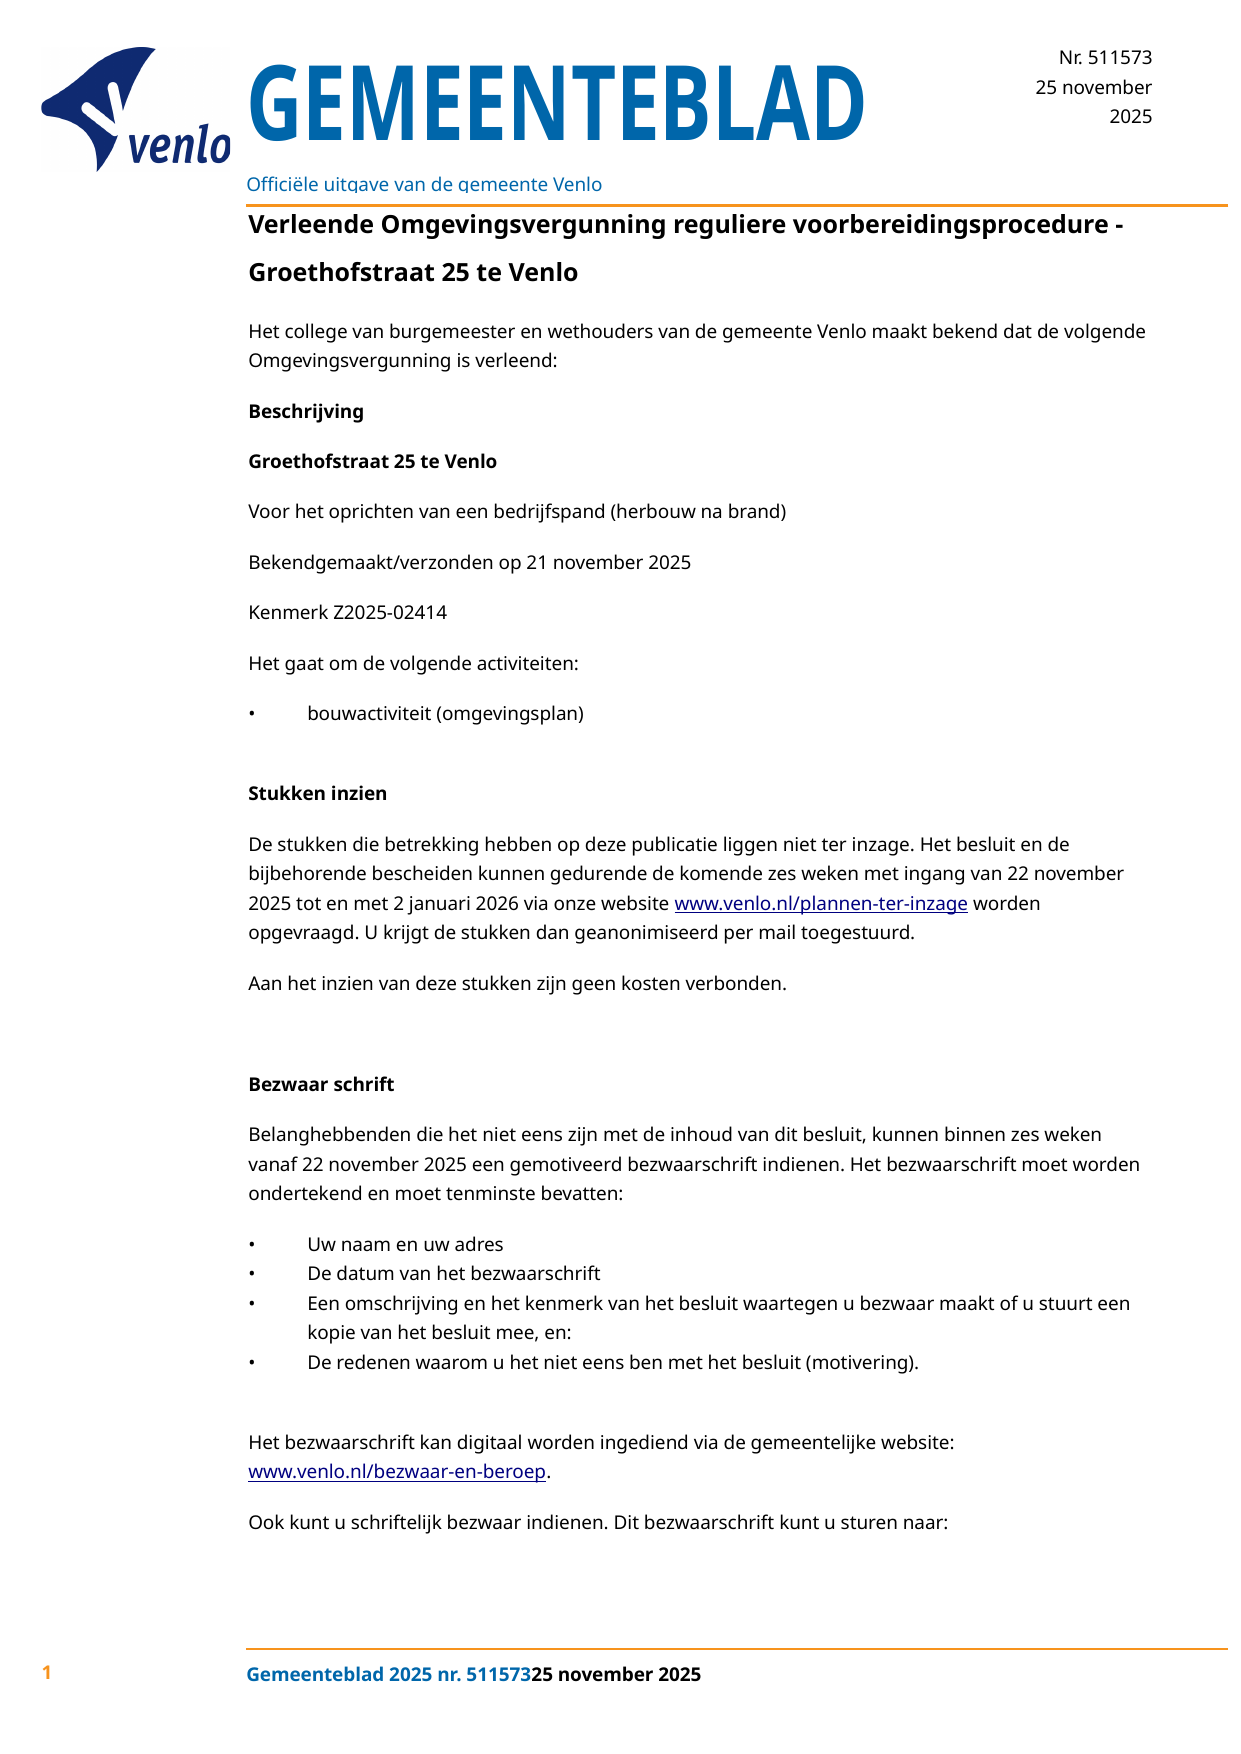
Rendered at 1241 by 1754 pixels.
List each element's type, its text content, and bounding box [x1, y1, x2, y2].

list De datum van het bezwaarschrift [248, 1260, 1152, 1286]
list De redenen waarom u het niet eens ben met het besluit (motivering). [248, 1349, 1152, 1375]
text Aan het inzien van deze stukken zijn geen kosten verbonden. [248, 970, 1152, 996]
text Beschrijving [248, 398, 1152, 424]
text Voor het oprichten van een bedrijfspand (herbouw na brand) [248, 499, 1152, 524]
text Het bezwaarschrift kan digitaal worden ingediend via de gemeentelijke website: www.venlo.nl/bezwaar-en-beroep. [248, 1429, 1152, 1484]
text Stukken inzien [248, 780, 1152, 806]
text Kenmerk Z2025-02414 [248, 599, 1152, 625]
list Een omschrijving en het kenmerk van het besluit waartegen u bezwaar maakt of u stuurt een kopie van het besluit mee, en: [248, 1290, 1152, 1345]
text Bekendgemaakt/verzonden op 21 november 2025 [248, 549, 1152, 575]
text Groethofstraat 25 te Venlo [248, 448, 1152, 474]
picture [41, 47, 231, 172]
text Het college van burgemeester en wethouders van de gemeente Venlo maakt bekend dat de volgende Omgevingsvergunning is verleend: [248, 318, 1152, 373]
text Verleende Omgevingsvergunning reguliere voorbereidingsprocedure - Groethofstraat 25 te Venlo [248, 207, 1152, 288]
text De stukken die betrekking hebben op deze publicatie liggen niet ter inzage. Het besluit en de bijbehorende bescheiden kunnen gedurende de komende zes weken met ingang van 22 november 2025 tot en met 2 januari 2026 via onze website www.venlo.nl/plannen-ter-inzage worden opgevraagd. U krijgt de stukken dan geanonimiseerd per mail toegestuurd. [248, 831, 1152, 945]
text Het gaat om de volgende activiteiten: [248, 650, 1152, 676]
list Uw naam en uw adres [248, 1231, 1152, 1257]
text Ook kunt u schriftelijk bezwaar indienen. Dit bezwaarschrift kunt u sturen naar: [248, 1509, 1152, 1535]
list bouwactiviteit (omgevingsplan) [248, 700, 1152, 726]
text Belanghebbenden die het niet eens zijn met de inhoud van dit besluit, kunnen binnen zes weken vanaf 22 november 2025 een gemotiveerd bezwaarschrift indienen. Het bezwaarschrift moet worden ondertekend en moet tenminste bevatten: [248, 1121, 1152, 1206]
text Bezwaar schrift [248, 1071, 1152, 1097]
